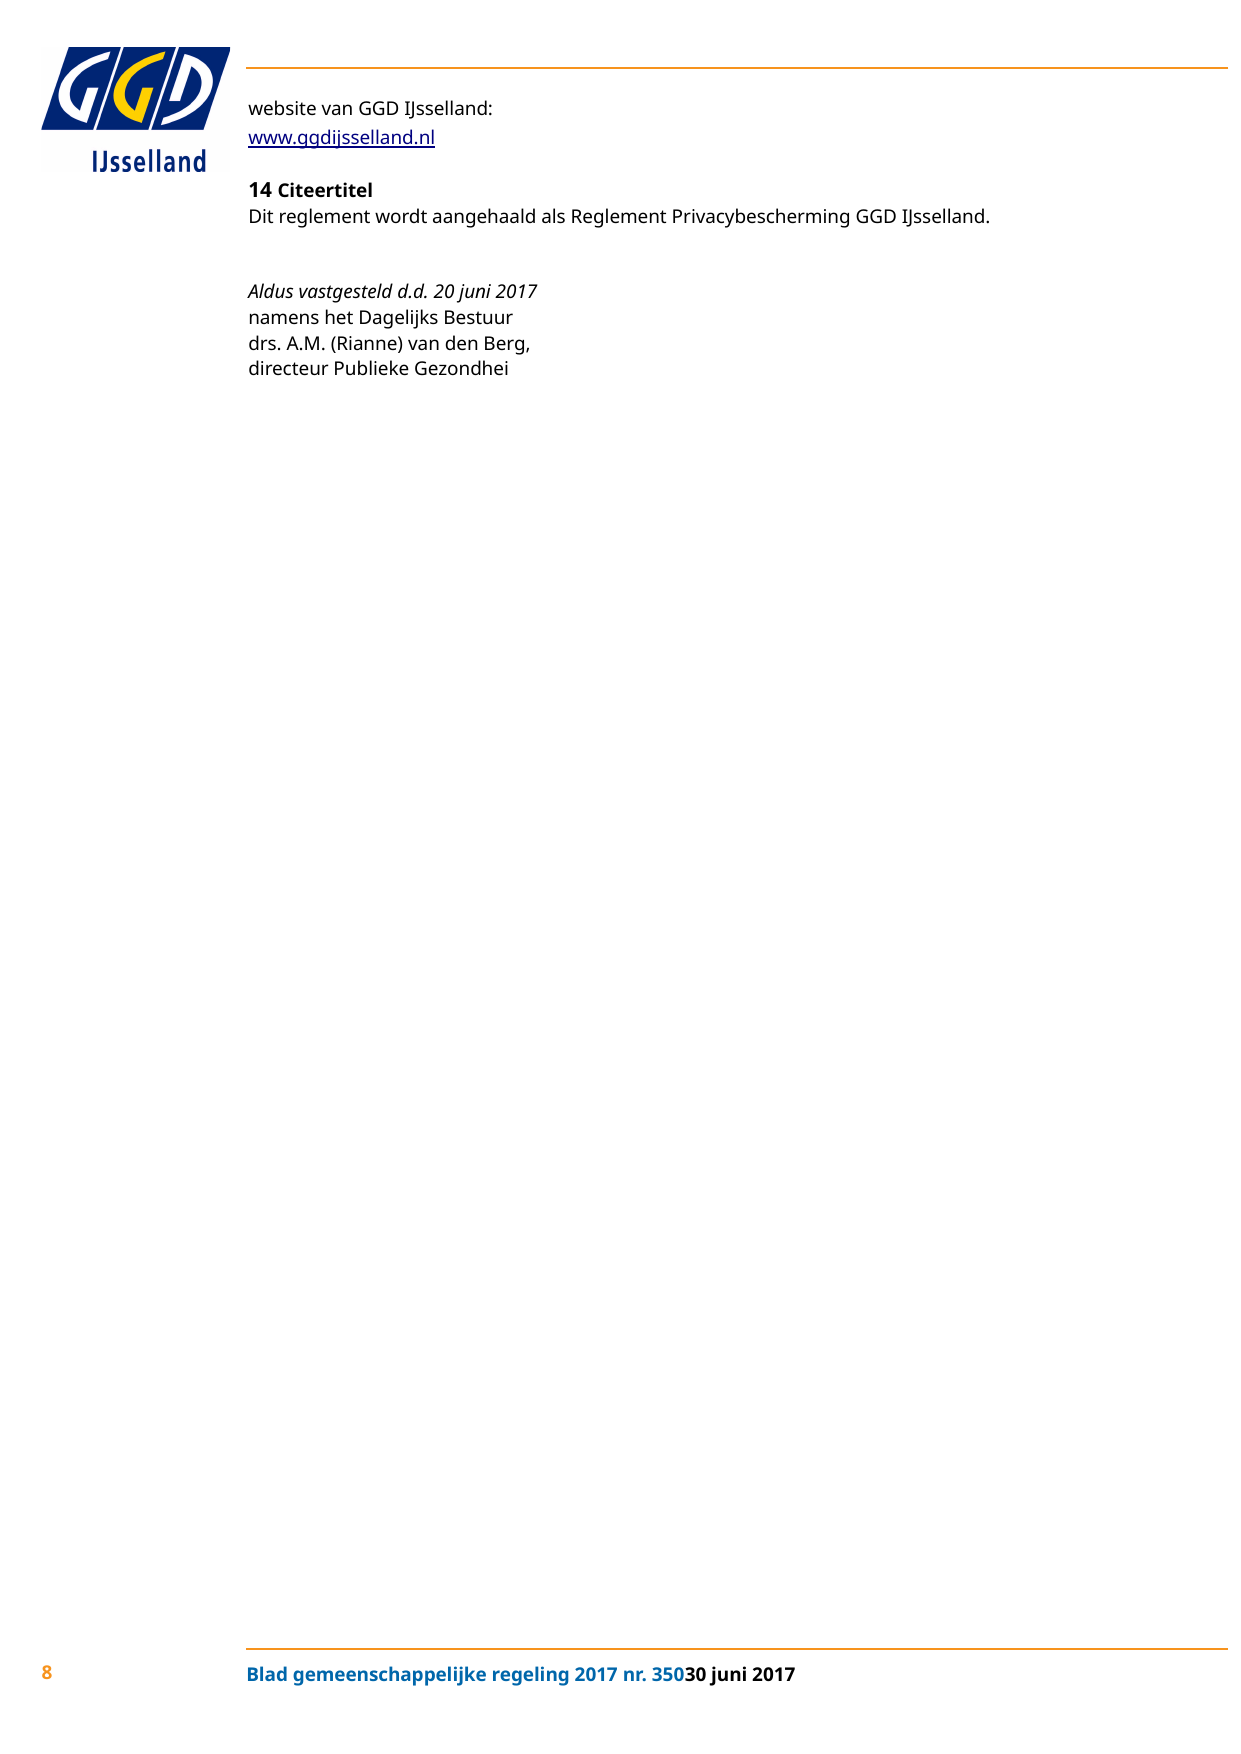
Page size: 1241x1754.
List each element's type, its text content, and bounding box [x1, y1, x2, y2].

text www.ggdijsselland.nl [248, 124, 1152, 150]
text namens het Dagelijks Bestuur [248, 304, 1152, 330]
text 14 Citeertitel [248, 175, 1152, 203]
text drs. A.M. (Rianne) van den Berg, [248, 330, 1152, 356]
text Dit reglement wordt aangehaald als Reglement Privacybescherming GGD IJsselland. [248, 203, 1152, 229]
picture [41, 47, 231, 172]
text website van GGD IJsselland: [248, 95, 1152, 121]
text Aldus vastgesteld d.d. 20 juni 2017 [248, 278, 1152, 304]
text directeur Publieke Gezondhei [248, 356, 1152, 381]
